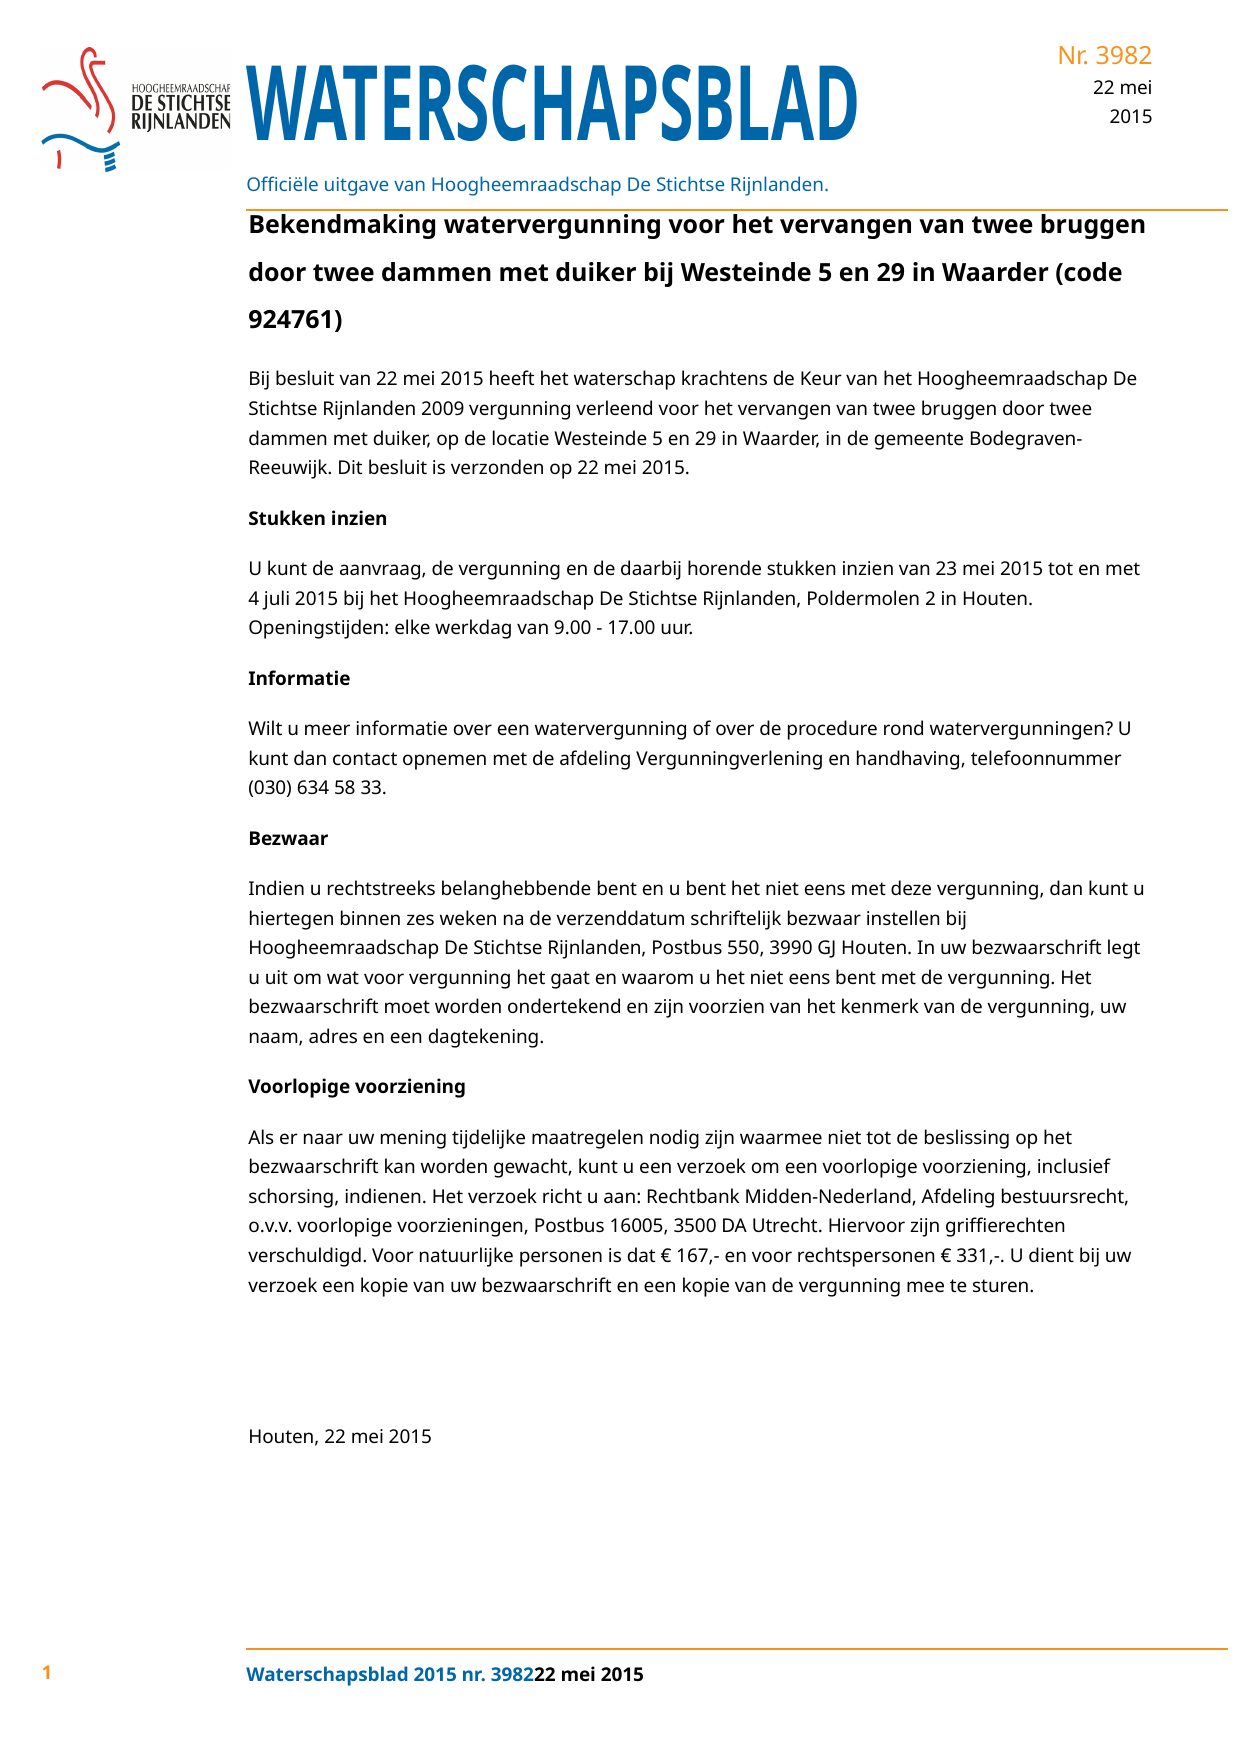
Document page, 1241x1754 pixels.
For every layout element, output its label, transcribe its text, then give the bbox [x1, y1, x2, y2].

text Als er naar uw mening tijdelijke maatregelen nodig zijn waarmee niet tot de beslissing op het bezwaarschrift kan worden gewacht, kunt u een verzoek om een voorlopige voorziening, inclusief schorsing, indienen. Het verzoek richt u aan: Rechtbank Midden-Nederland, Afdeling bestuursrecht, o.v.v. voorlopige voorzieningen, Postbus 16005, 3500 DA Utrecht. Hiervoor zijn griffierechten verschuldigd. Voor natuurlijke personen is dat € 167,- en voor rechtspersonen € 331,-. U dient bij uw verzoek een kopie van uw bezwaarschrift en een kopie van de vergunning mee te sturen. [248, 1124, 1152, 1297]
text Informatie [248, 665, 1152, 690]
text Houten, 22 mei 2015 [248, 1423, 1152, 1449]
text Voorlopige voorziening [248, 1073, 1152, 1099]
text Stukken inzien [248, 505, 1152, 530]
text Indien u rechtstreeks belanghebbende bent en u bent het niet eens met deze vergunning, dan kunt u hiertegen binnen zes weken na de verzenddatum schriftelijk bezwaar instellen bij Hoogheemraadschap De Stichtse Rijnlanden, Postbus 550, 3990 GJ Houten. In uw bezwaarschrift legt u uit om wat voor vergunning het gaat en waarom u het niet eens bent met de vergunning. Het bezwaarschrift moet worden ondertekend en zijn voorzien van het kenmerk van de vergunning, uw naam, adres en een dagtekening. [248, 875, 1152, 1049]
text Bekendmaking watervergunning voor het vervangen van twee bruggen door twee dammen met duiker bij Westeinde 5 en 29 in Waarder (code 924761) [248, 211, 1152, 336]
text Bij besluit van 22 mei 2015 heeft het waterschap krachtens de Keur van het Hoogheemraadschap De Stichtse Rijnlanden 2009 vergunning verleend voor het vervangen van twee bruggen door twee dammen met duiker, op de locatie Westeinde 5 en 29 in Waarder, in de gemeente Bodegraven-Reeuwijk. Dit besluit is verzonden op 22 mei 2015. [248, 366, 1152, 480]
picture [41, 47, 231, 172]
text U kunt de aanvraag, de vergunning en de daarbij horende stukken inzien van 23 mei 2015 tot en met 4 juli 2015 bij het Hoogheemraadschap De Stichtse Rijnlanden, Poldermolen 2 in Houten. Openingstijden: elke werkdag van 9.00 - 17.00 uur. [248, 555, 1152, 640]
text Bezwaar [248, 825, 1152, 850]
text Wilt u meer informatie over een watervergunning of over de procedure rond watervergunningen? U kunt dan contact opnemen met de afdeling Vergunningverlening en handhaving, telefoonnummer (030) 634 58 33. [248, 715, 1152, 800]
